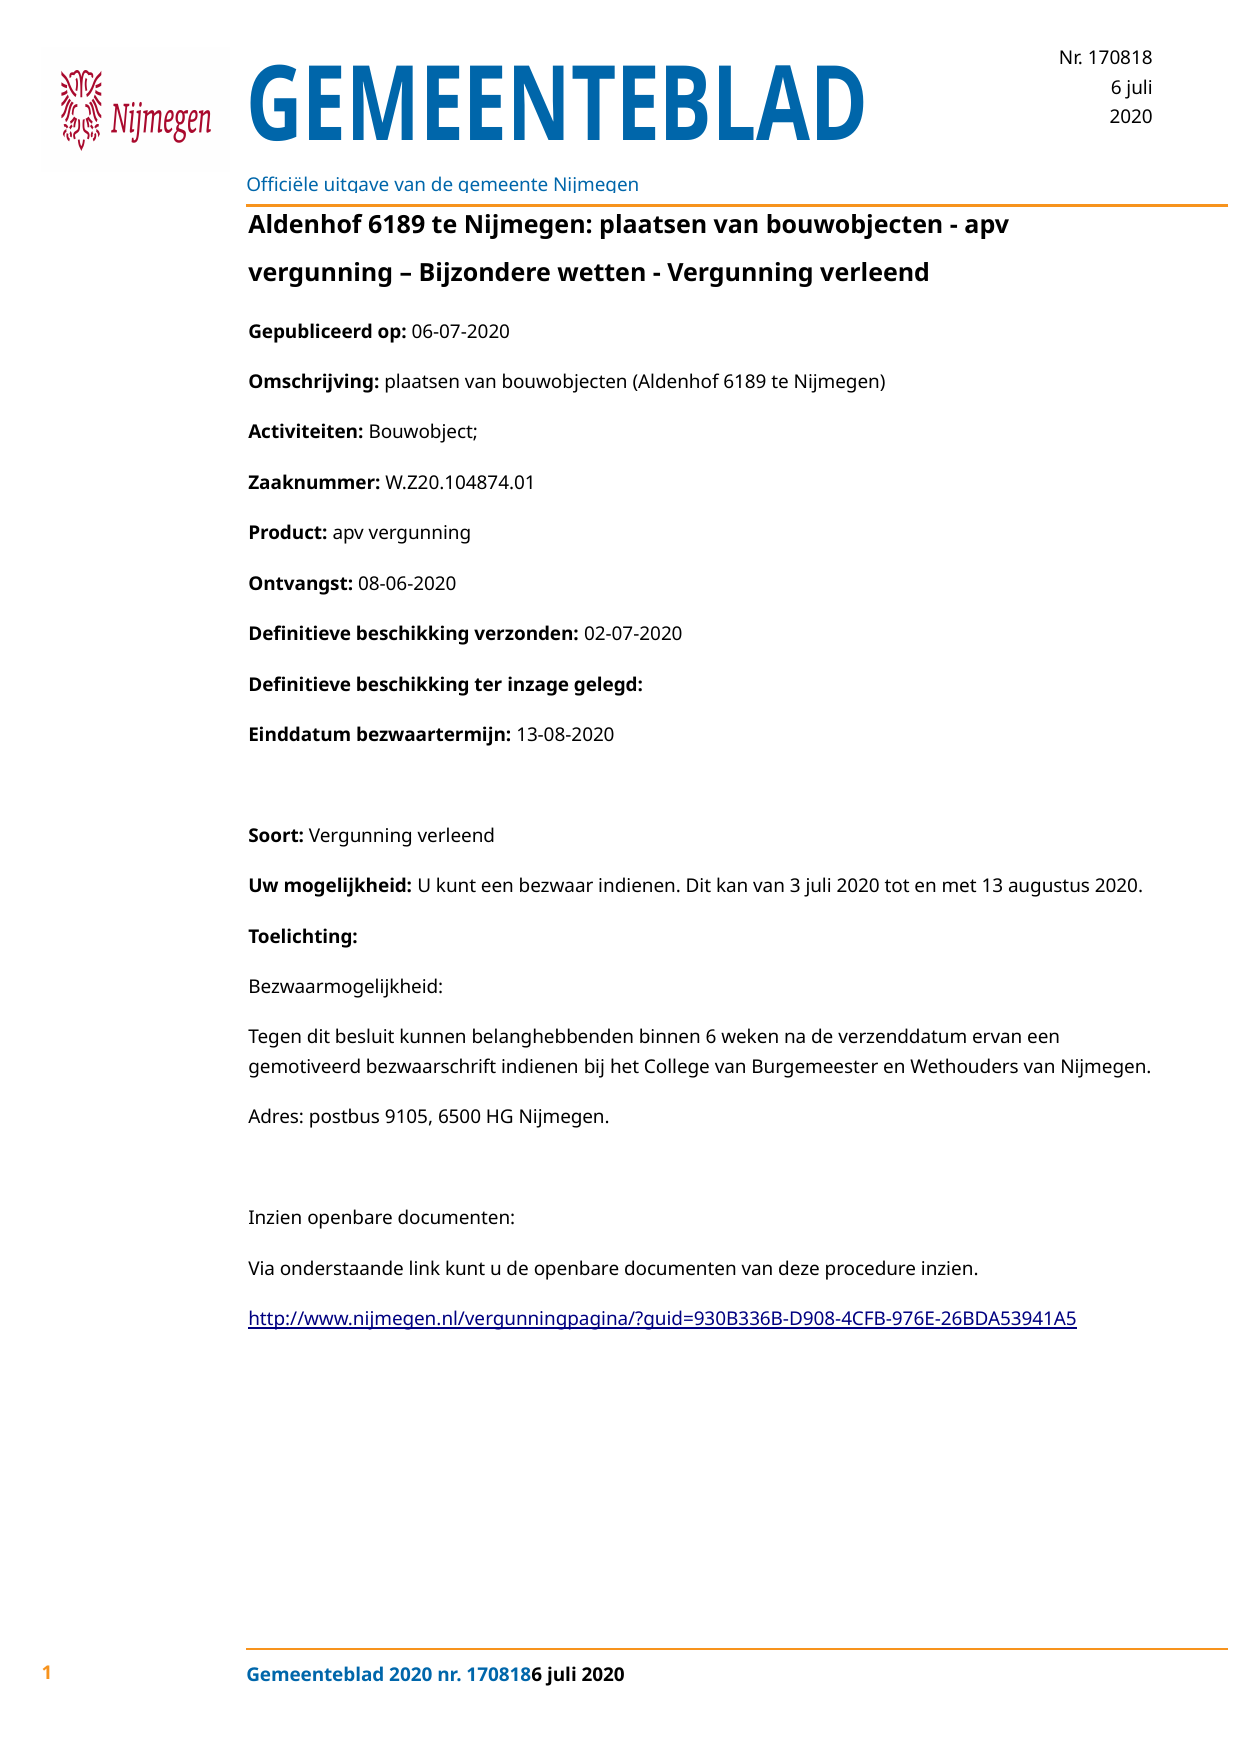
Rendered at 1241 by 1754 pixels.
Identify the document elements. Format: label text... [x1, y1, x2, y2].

text Inzien openbare documenten: [248, 1204, 1152, 1230]
text Aldenhof 6189 te Nijmegen: plaatsen van bouwobjecten - apv vergunning – Bijzondere wetten - Vergunning verleend [248, 207, 1152, 288]
text http://www.nijmegen.nl/vergunningpagina/?guid=930B336B-D908-4CFB-976E-26BDA53941A5 [248, 1305, 1152, 1331]
text Definitieve beschikking verzonden: 02-07-2020 [248, 620, 1152, 646]
text Bezwaarmogelijkheid: [248, 973, 1152, 999]
text Omschrijving: plaatsen van bouwobjecten (Aldenhof 6189 te Nijmegen) [248, 368, 1152, 394]
text Einddatum bezwaartermijn: 13-08-2020 [248, 721, 1152, 747]
text Uw mogelijkheid: U kunt een bezwaar indienen. Dit kan van 3 juli 2020 tot en met 13 augustus 2020. [248, 872, 1152, 898]
text Definitieve beschikking ter inzage gelegd: [248, 671, 1152, 697]
text Via onderstaande link kunt u de openbare documenten van deze procedure inzien. [248, 1255, 1152, 1281]
text Tegen dit besluit kunnen belanghebbenden binnen 6 weken na de verzenddatum ervan een gemotiveerd bezwaarschrift indienen bij het College van Burgemeester en Wethouders van Nijmegen. [248, 1024, 1152, 1079]
text Zaaknummer: W.Z20.104874.01 [248, 469, 1152, 495]
text Product: apv vergunning [248, 519, 1152, 545]
text Adres: postbus 9105, 6500 HG Nijmegen. [248, 1104, 1152, 1129]
text Toelichting: [248, 923, 1152, 949]
text Soort: Vergunning verleend [248, 822, 1152, 848]
text Ontvangst: 08-06-2020 [248, 570, 1152, 596]
picture [41, 47, 231, 172]
text Activiteiten: Bouwobject; [248, 419, 1152, 444]
text Gepubliceerd op: 06-07-2020 [248, 318, 1152, 344]
